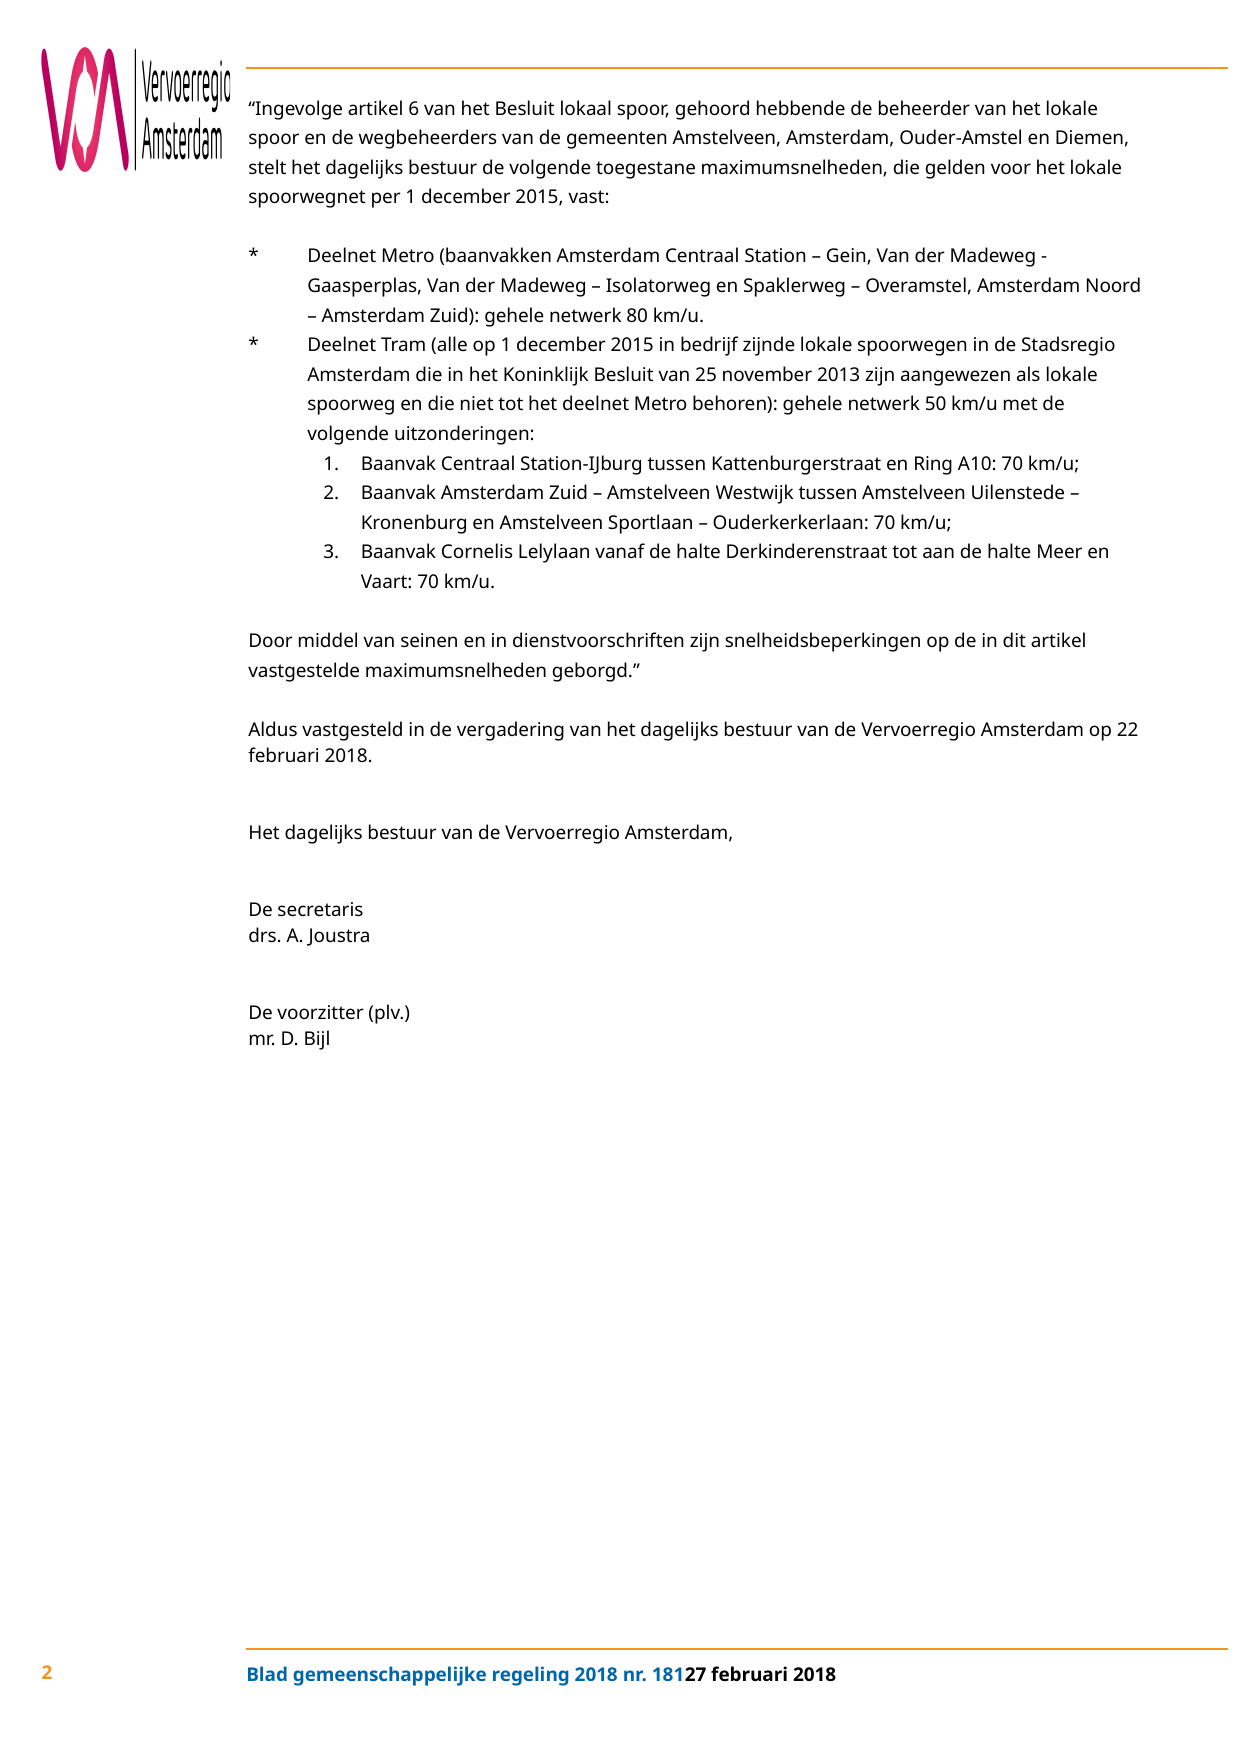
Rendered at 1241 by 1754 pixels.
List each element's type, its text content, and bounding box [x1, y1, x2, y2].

text mr. D. Bijl [248, 1025, 1152, 1051]
list Deelnet Tram (alle op 1 december 2015 in bedrijf zijnde lokale spoorwegen in de Stadsregio Amsterdam die in het Koninklijk Besluit van 25 november 2013 zijn aangewezen als lokale spoorweg en die niet tot het deelnet Metro behoren): gehele netwerk 50 km/u met de volgende uitzonderingen: [248, 331, 1152, 446]
list Deelnet Metro (baanvakken Amsterdam Centraal Station – Gein, Van der Madeweg -Gaasperplas, Van der Madeweg – Isolatorweg en Spaklerweg – Overamstel, Amsterdam Noord – Amsterdam Zuid): gehele netwerk 80 km/u. [248, 243, 1152, 328]
text drs. A. Joustra [248, 922, 1152, 948]
text Aldus vastgesteld in de vergadering van het dagelijks bestuur van de Vervoerregio Amsterdam op 22 februari 2018. [248, 716, 1152, 767]
text “Ingevolge artikel 6 van het Besluit lokaal spoor, gehoord hebbende de beheerder van het lokale spoor en de wegbeheerders van de gemeenten Amstelveen, Amsterdam, Ouder-Amstel en Diemen, stelt het dagelijks bestuur de volgende toegestane maximumsnelheden, die gelden voor het lokale spoorwegnet per 1 december 2015, vast: [248, 95, 1152, 209]
text De secretaris [248, 896, 1152, 922]
text De voorzitter (plv.) [248, 999, 1152, 1025]
text Het dagelijks bestuur van de Vervoerregio Amsterdam, [248, 819, 1152, 845]
list Baanvak Amsterdam Zuid – Amstelveen Westwijk tussen Amstelveen Uilenstede – Kronenburg en Amstelveen Sportlaan – Ouderkerkerlaan: 70 km/u; [323, 479, 1152, 535]
picture [41, 47, 231, 172]
list Baanvak Cornelis Lelylaan vanaf de halte Derkinderenstraat tot aan de halte Meer en Vaart: 70 km/u. [323, 538, 1152, 594]
list Baanvak Centraal Station-IJburg tussen Kattenburgerstraat en Ring A10: 70 km/u; [323, 450, 1152, 476]
text Door middel van seinen en in dienstvoorschriften zijn snelheidsbeperkingen op de in dit artikel vastgestelde maximumsnelheden geborgd.” [248, 627, 1152, 683]
